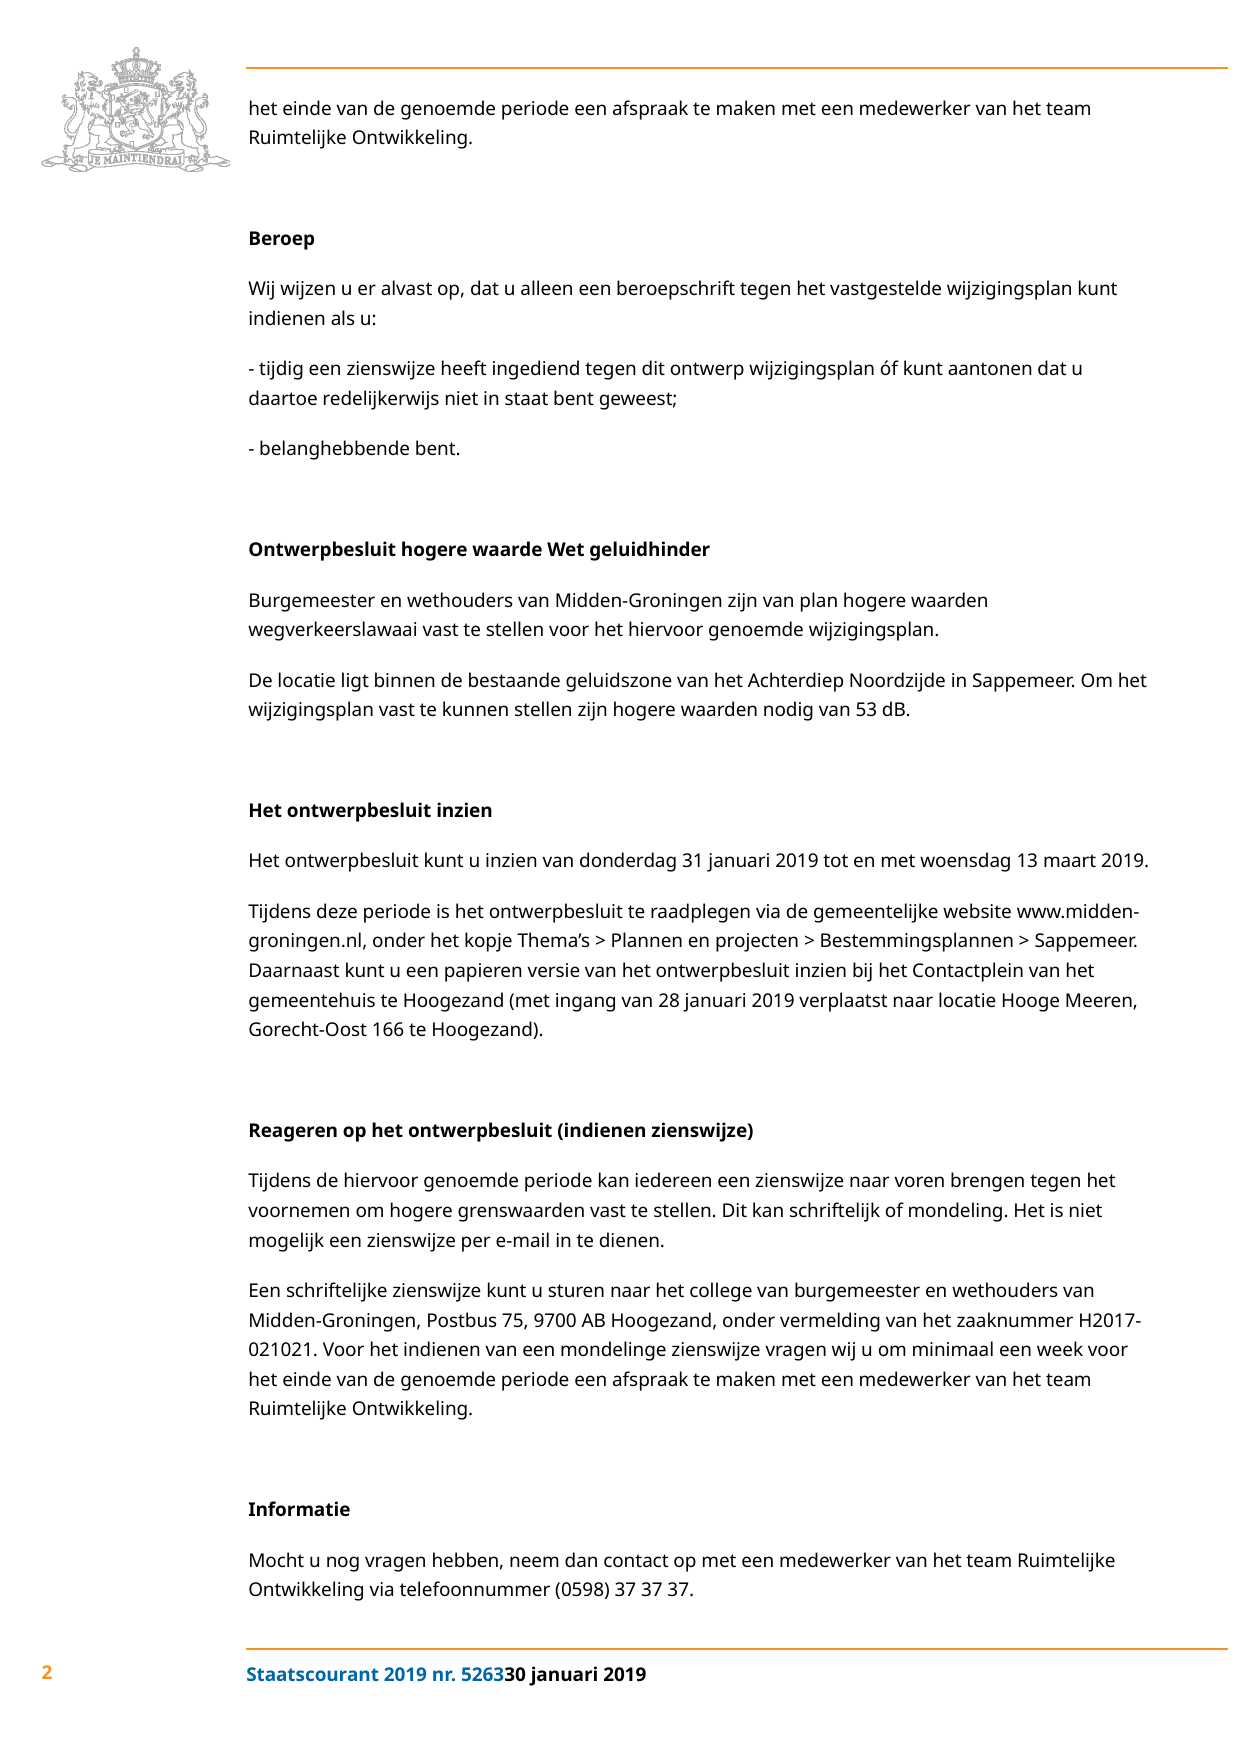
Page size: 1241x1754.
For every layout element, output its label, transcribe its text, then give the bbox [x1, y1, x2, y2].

text Beroep [248, 225, 1152, 251]
text Het ontwerpbesluit kunt u inzien van donderdag 31 januari 2019 tot en met woensdag 13 maart 2019. [248, 848, 1152, 873]
text - belanghebbende bent. [248, 436, 1152, 461]
text Reageren op het ontwerpbesluit (indienen zienswijze) [248, 1117, 1152, 1143]
text Tijdens deze periode is het ontwerpbesluit te raadplegen via de gemeentelijke website www.midden-groningen.nl, onder het kopje Thema’s > Plannen en projecten > Bestemmingsplannen > Sappemeer. Daarnaast kunt u een papieren versie van het ontwerpbesluit inzien bij het Contactplein van het gemeentehuis te Hoogezand (met ingang van 28 januari 2019 verplaatst naar locatie Hooge Meeren, Gorecht-Oost 166 te Hoogezand). [248, 898, 1152, 1042]
text Ontwerpbesluit hogere waarde Wet geluidhinder [248, 536, 1152, 562]
text het einde van de genoemde periode een afspraak te maken met een medewerker van het team Ruimtelijke Ontwikkeling. [248, 95, 1152, 150]
picture [41, 47, 231, 172]
text De locatie ligt binnen de bestaande geluidszone van het Achterdiep Noordzijde in Sappemeer. Om het wijzigingsplan vast te kunnen stellen zijn hogere waarden nodig van 53 dB. [248, 667, 1152, 722]
text Wij wijzen u er alvast op, dat u alleen een beroepschrift tegen het vastgestelde wijzigingsplan kunt indienen als u: [248, 276, 1152, 331]
text Het ontwerpbesluit inzien [248, 797, 1152, 823]
text Informatie [248, 1496, 1152, 1522]
text Burgemeester en wethouders van Midden-Groningen zijn van plan hogere waarden wegverkeerslawaai vast te stellen voor het hiervoor genoemde wijzigingsplan. [248, 587, 1152, 642]
text Mocht u nog vragen hebben, neem dan contact op met een medewerker van het team Ruimtelijke Ontwikkeling via telefoonnummer (0598) 37 37 37. [248, 1547, 1152, 1602]
text Een schriftelijke zienswijze kunt u sturen naar het college van burgemeester en wethouders van Midden-Groningen, Postbus 75, 9700 AB Hoogezand, onder vermelding van het zaaknummer H2017-021021. Voor het indienen van een mondelinge zienswijze vragen wij u om minimaal een week voor het einde van de genoemde periode een afspraak te maken met een medewerker van het team Ruimtelijke Ontwikkeling. [248, 1277, 1152, 1421]
text Tijdens de hiervoor genoemde periode kan iedereen een zienswijze naar voren brengen tegen het voornemen om hogere grenswaarden vast te stellen. Dit kan schriftelijk of mondeling. Het is niet mogelijk een zienswijze per e-mail in te dienen. [248, 1168, 1152, 1253]
text - tijdig een zienswijze heeft ingediend tegen dit ontwerp wijzigingsplan óf kunt aantonen dat u daartoe redelijkerwijs niet in staat bent geweest; [248, 356, 1152, 411]
